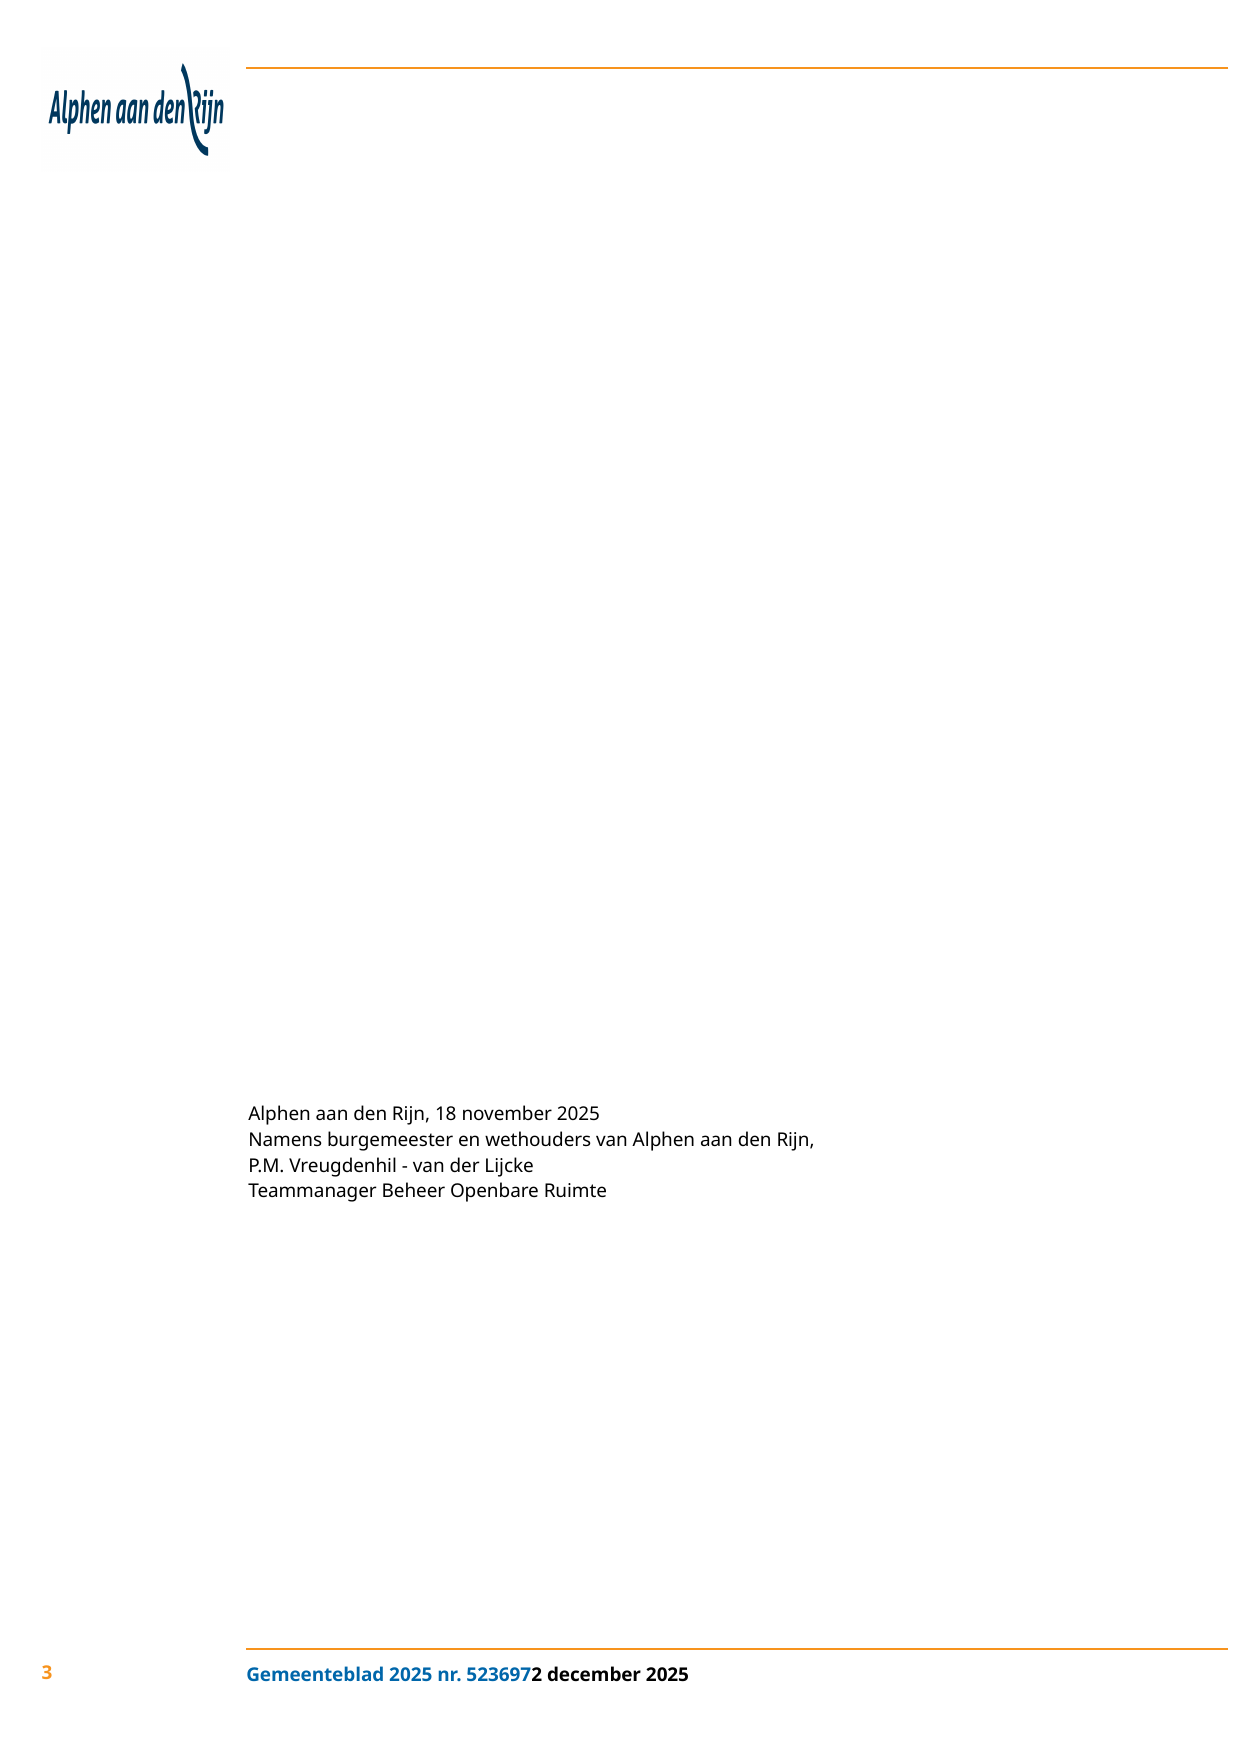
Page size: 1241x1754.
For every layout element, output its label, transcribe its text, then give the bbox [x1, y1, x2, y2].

text P.M. Vreugdenhil - van der Lijcke [248, 1152, 1152, 1178]
text Teammanager Beheer Openbare Ruimte [248, 1178, 1152, 1203]
text Alphen aan den Rijn, 18 november 2025 [248, 1101, 1152, 1126]
text Namens burgemeester en wethouders van Alphen aan den Rijn, [248, 1126, 1152, 1152]
picture [41, 47, 231, 172]
